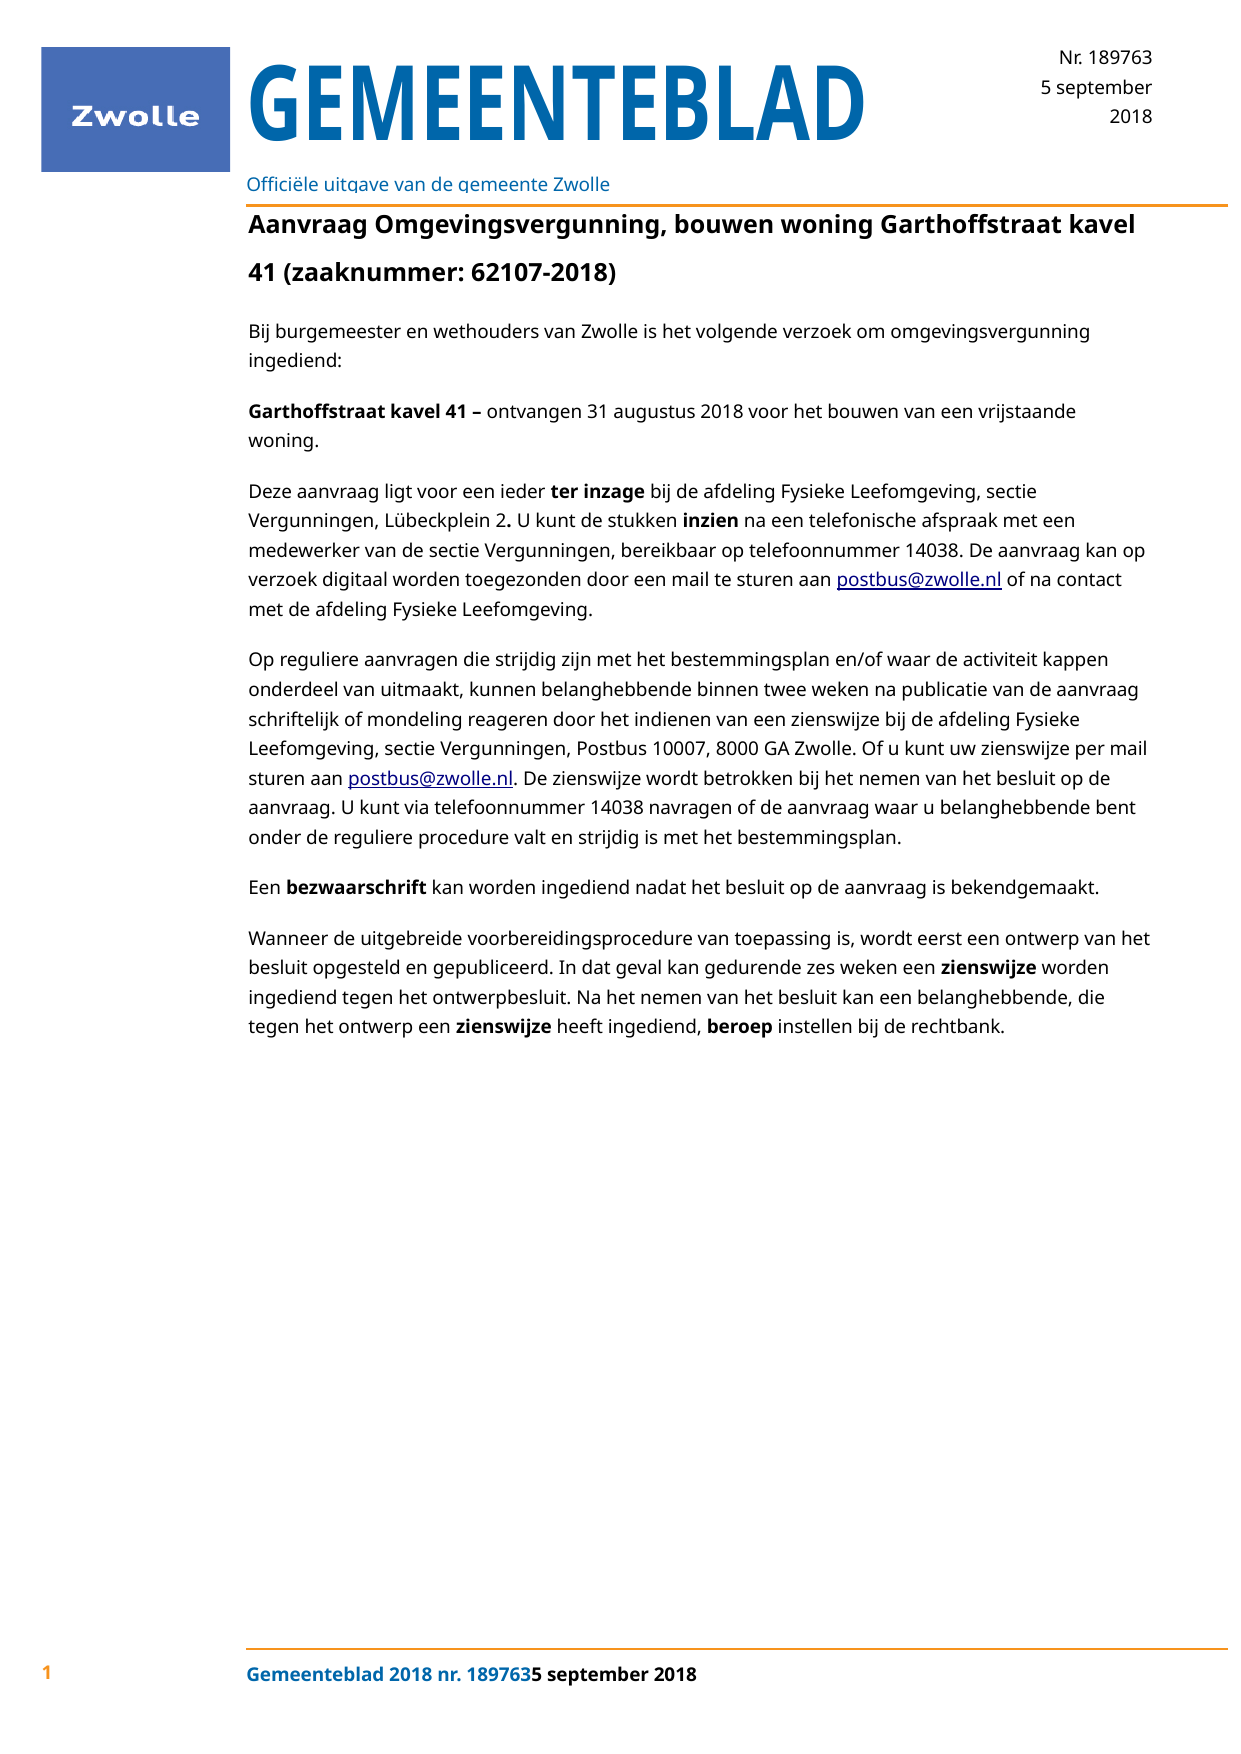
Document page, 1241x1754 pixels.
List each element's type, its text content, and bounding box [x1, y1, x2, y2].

text Op reguliere aanvragen die strijdig zijn met het bestemmingsplan en/of waar de activiteit kappen onderdeel van uitmaakt, kunnen belanghebbende binnen twee weken na publicatie van de aanvraag schriftelijk of mondeling reageren door het indienen van een zienswijze bij de afdeling Fysieke Leefomgeving, sectie Vergunningen, Postbus 10007, 8000 GA Zwolle. Of u kunt uw zienswijze per mail sturen aan postbus@zwolle.nl. De zienswijze wordt betrokken bij het nemen van het besluit op de aanvraag. U kunt via telefoonnummer 14038 navragen of de aanvraag waar u belanghebbende bent onder de reguliere procedure valt en strijdig is met het bestemmingsplan. [248, 647, 1152, 850]
text Garthoffstraat kavel 41 – ontvangen 31 augustus 2018 voor het bouwen van een vrijstaande woning. [248, 398, 1152, 453]
text Deze aanvraag ligt voor een ieder ter inzage bij de afdeling Fysieke Leefomgeving, sectie Vergunningen, Lübeckplein 2. U kunt de stukken inzien na een telefonische afspraak met een medewerker van de sectie Vergunningen, bereikbaar op telefoonnummer 14038. De aanvraag kan op verzoek digitaal worden toegezonden door een mail te sturen aan postbus@zwolle.nl of na contact met de afdeling Fysieke Leefomgeving. [248, 478, 1152, 622]
text Aanvraag Omgevingsvergunning, bouwen woning Garthoffstraat kavel 41 (zaaknummer: 62107-2018) [248, 207, 1152, 288]
text Wanneer de uitgebreide voorbereidingsprocedure van toepassing is, wordt eerst een ontwerp van het besluit opgesteld en gepubliceerd. In dat geval kan gedurende zes weken een zienswijze worden ingediend tegen het ontwerpbesluit. Na het nemen van het besluit kan een belanghebbende, die tegen het ontwerp een zienswijze heeft ingediend, beroep instellen bij de rechtbank. [248, 925, 1152, 1039]
text Bij burgemeester en wethouders van Zwolle is het volgende verzoek om omgevingsvergunning ingediend: [248, 318, 1152, 373]
text Een bezwaarschrift kan worden ingediend nadat het besluit op de aanvraag is bekendgemaakt. [248, 874, 1152, 900]
picture [41, 47, 231, 172]
